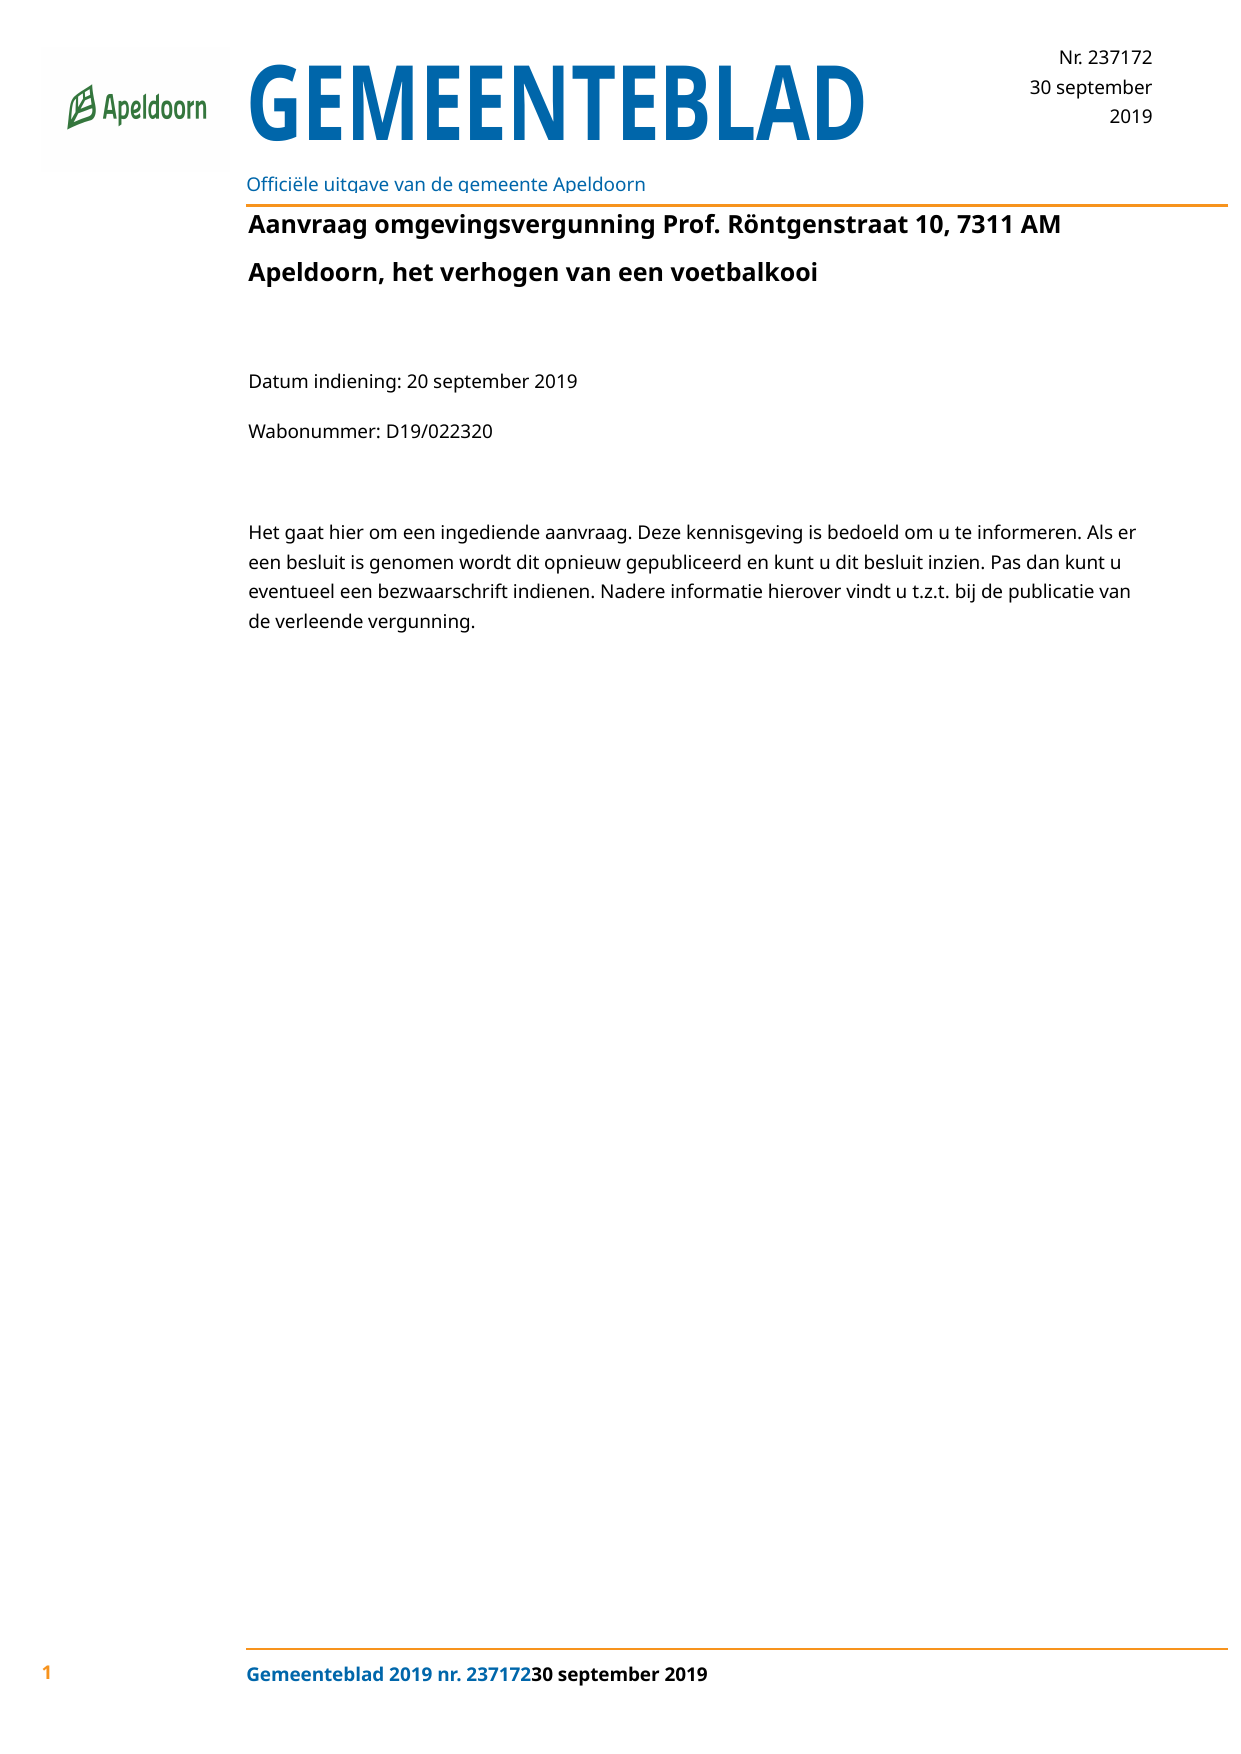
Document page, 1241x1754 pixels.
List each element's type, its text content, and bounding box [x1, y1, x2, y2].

text Aanvraag omgevingsvergunning Prof. Röntgenstraat 10, 7311 AM Apeldoorn, het verhogen van een voetbalkooi [248, 207, 1152, 288]
text Het gaat hier om een ingediende aanvraag. Deze kennisgeving is bedoeld om u te informeren. Als er een besluit is genomen wordt dit opnieuw gepubliceerd en kunt u dit besluit inzien. Pas dan kunt u eventueel een bezwaarschrift indienen. Nadere informatie hierover vindt u t.z.t. bij de publicatie van de verleende vergunning. [248, 519, 1152, 634]
text Wabonummer: D19/022320 [248, 419, 1152, 444]
picture [41, 47, 231, 172]
text Datum indiening: 20 september 2019 [248, 368, 1152, 394]
